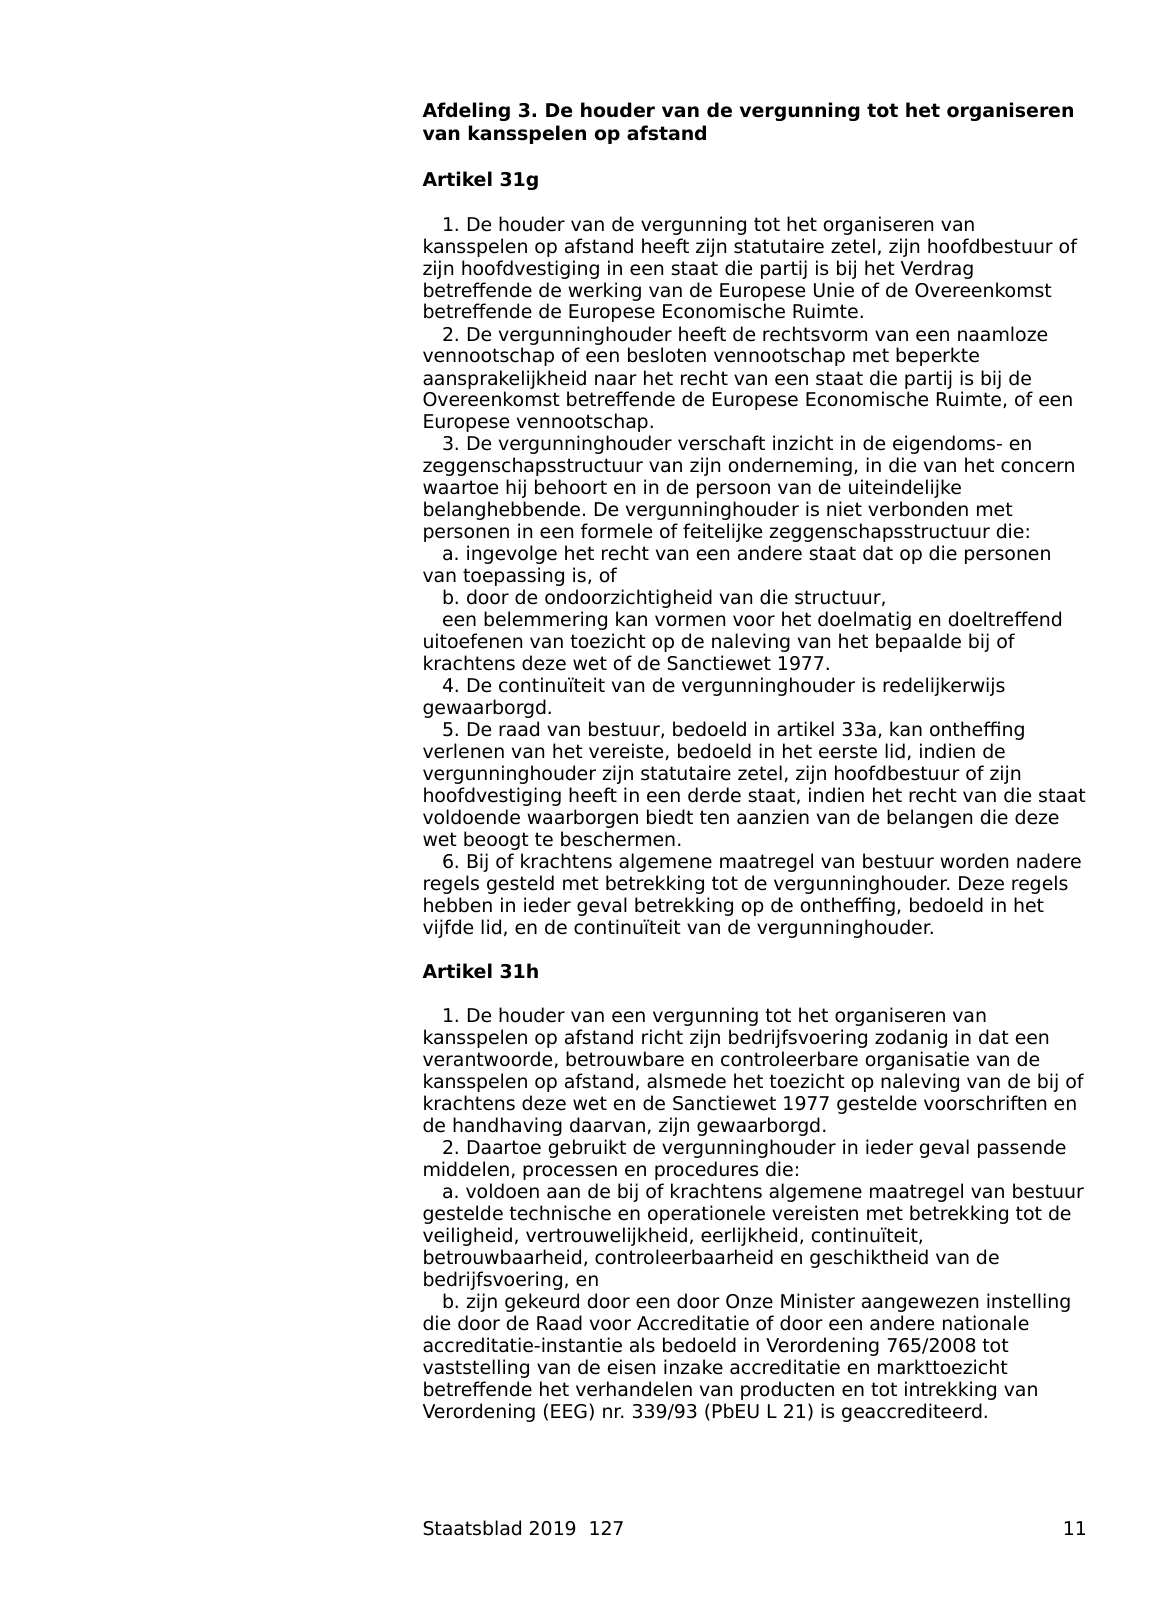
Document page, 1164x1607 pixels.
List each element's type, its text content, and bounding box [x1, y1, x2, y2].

text b. zijn gekeurd door een door Onze Minister aangewezen instelling die door de Raad voor Accreditatie of door een andere nationale accreditatie-instantie als bedoeld in Verordening 765/2008 tot vaststelling van de eisen inzake accreditatie en markttoezicht betreffende het verhandelen van producten en tot intrekking van Verordening (EEG) nr. 339/93 (PbEU L 21) is geaccrediteerd. [422, 1291, 1087, 1423]
text 2. De vergunninghouder heeft de rechtsvorm van een naamloze vennootschap of een besloten vennootschap met beperkte aansprakelijkheid naar het recht van een staat die partij is bij de Overeenkomst betreffende de Europese Economische Ruimte, of een Europese vennootschap. [422, 323, 1087, 433]
text 2. Daartoe gebruikt de vergunninghouder in ieder geval passende middelen, processen en procedures die: [422, 1137, 1087, 1181]
text 3. De vergunninghouder verschaft inzicht in de eigendoms- en zeggenschapsstructuur van zijn onderneming, in die van het concern waartoe hij behoort en in de persoon van de uiteindelijke belanghebbende. De vergunninghouder is niet verbonden met personen in een formele of feitelijke zeggenschapsstructuur die: [422, 433, 1087, 543]
text 4. De continuïteit van de vergunninghouder is redelijkerwijs gewaarborgd. [422, 675, 1087, 719]
subtitle Artikel 31h [422, 961, 1087, 983]
text 1. De houder van een vergunning tot het organiseren van kansspelen op afstand richt zijn bedrijfsvoering zodanig in dat een verantwoorde, betrouwbare en controleerbare organisatie van de kansspelen op afstand, alsmede het toezicht op naleving van de bij of krachtens deze wet en de Sanctiewet 1977 gestelde voorschriften en de handhaving daarvan, zijn gewaarborgd. [422, 1005, 1087, 1137]
text b. door de ondoorzichtigheid van die structuur, [422, 587, 1087, 609]
text a. voldoen aan de bij of krachtens algemene maatregel van bestuur gestelde technische en operationele vereisten met betrekking tot de veiligheid, vertrouwelijkheid, eerlijkheid, continuïteit, betrouwbaarheid, controleerbaarheid en geschiktheid van de bedrijfsvoering, en [422, 1181, 1087, 1291]
text 6. Bij of krachtens algemene maatregel van bestuur worden nadere regels gesteld met betrekking tot de vergunninghouder. Deze regels hebben in ieder geval betrekking op de ontheffing, bedoeld in het vijfde lid, en de continuïteit van de vergunninghouder. [422, 851, 1087, 939]
subtitle Afdeling 3. De houder van de vergunning tot het organiseren van kansspelen op afstand [422, 100, 1087, 144]
text een belemmering kan vormen voor het doelmatig en doeltreffend uitoefenen van toezicht op de naleving van het bepaalde bij of krachtens deze wet of de Sanctiewet 1977. [422, 609, 1087, 675]
text a. ingevolge het recht van een andere staat dat op die personen van toepassing is, of [422, 543, 1087, 587]
text 5. De raad van bestuur, bedoeld in artikel 33a, kan ontheffing verlenen van het vereiste, bedoeld in het eerste lid, indien de vergunninghouder zijn statutaire zetel, zijn hoofdbestuur of zijn hoofdvestiging heeft in een derde staat, indien het recht van die staat voldoende waarborgen biedt ten aanzien van de belangen die deze wet beoogt te beschermen. [422, 719, 1087, 851]
subtitle Artikel 31g [422, 169, 1087, 191]
text 1. De houder van de vergunning tot het organiseren van kansspelen op afstand heeft zijn statutaire zetel, zijn hoofdbestuur of zijn hoofdvestiging in een staat die partij is bij het Verdrag betreffende de werking van de Europese Unie of de Overeenkomst betreffende de Europese Economische Ruimte. [422, 213, 1087, 323]
